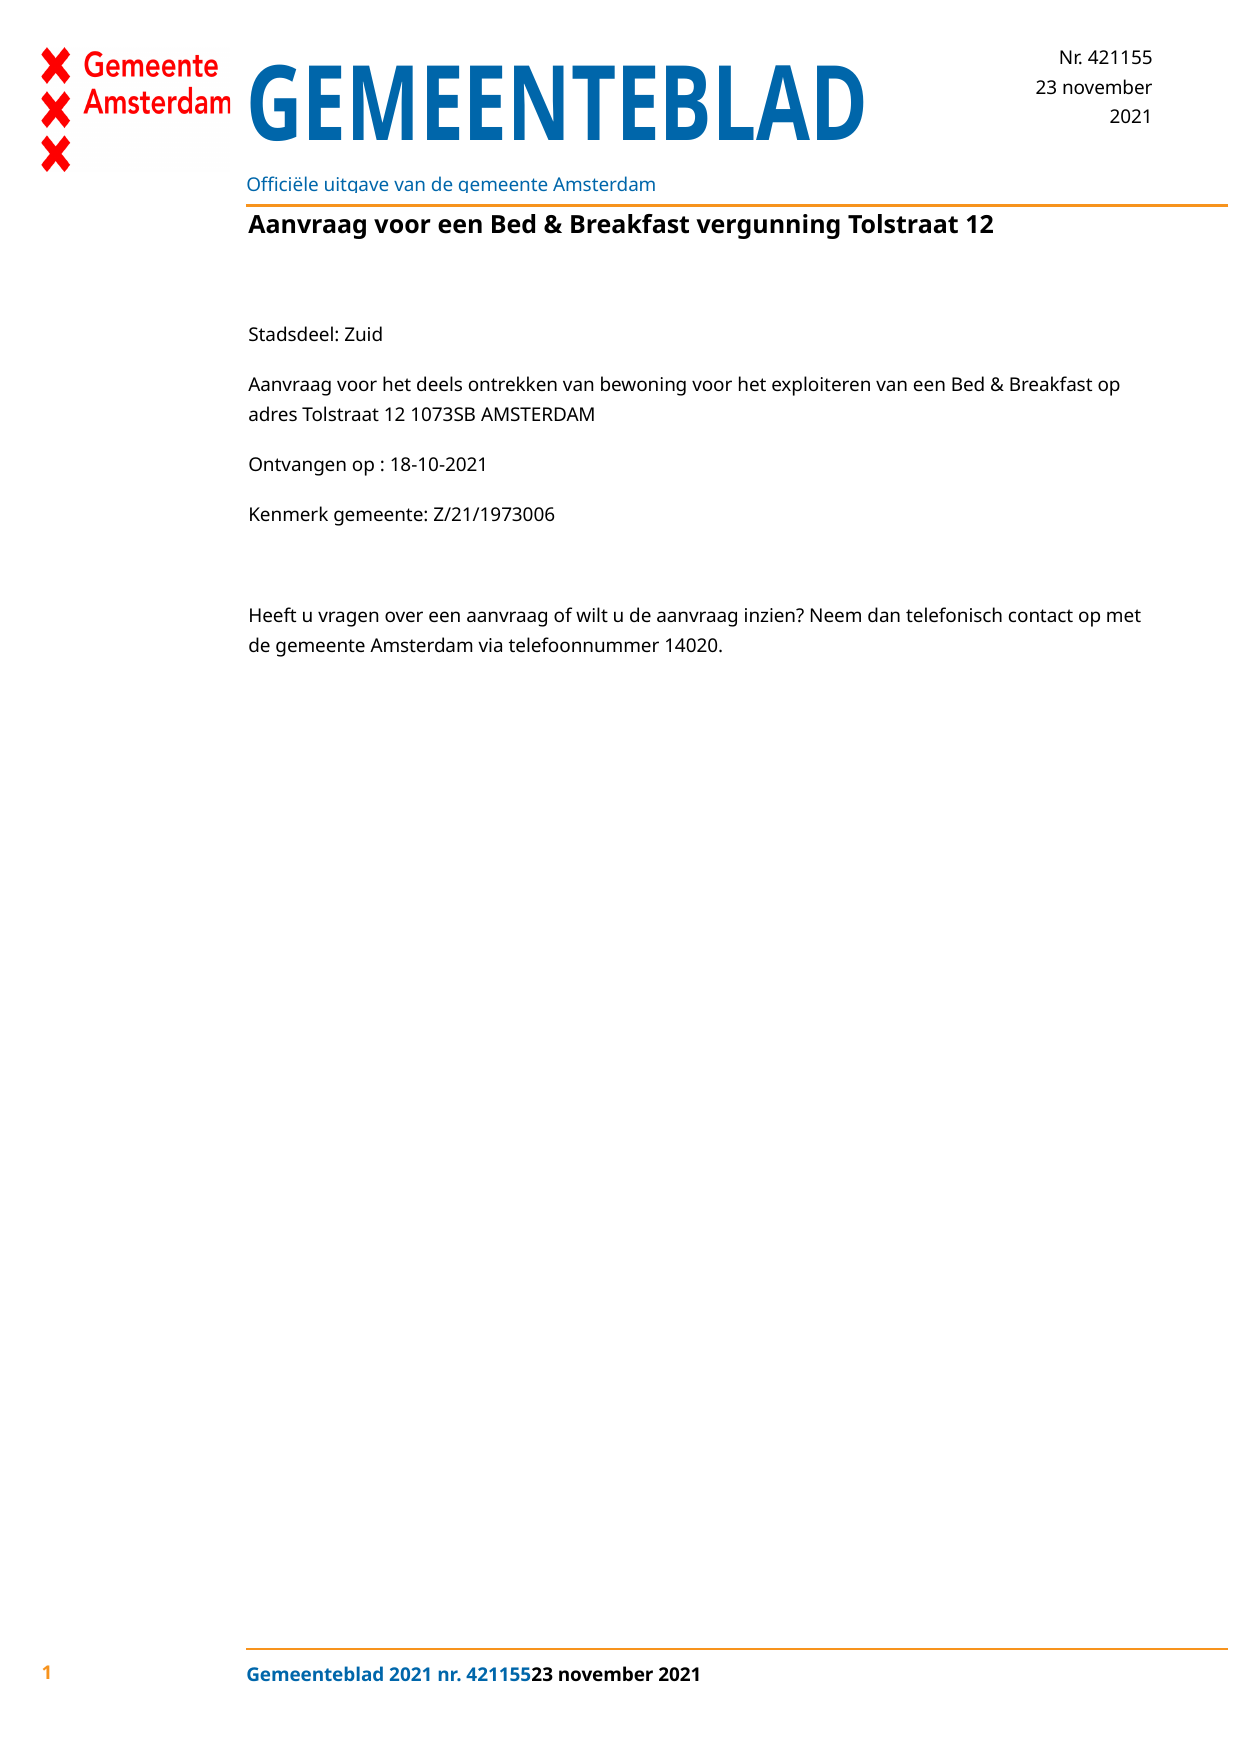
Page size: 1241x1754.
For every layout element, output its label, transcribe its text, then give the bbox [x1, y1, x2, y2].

text Ontvangen op : 18-10-2021 [248, 451, 1152, 477]
text Kenmerk gemeente: Z/21/1973006 [248, 502, 1152, 527]
text Aanvraag voor het deels ontrekken van bewoning voor het exploiteren van een Bed & Breakfast op adres Tolstraat 12 1073SB AMSTERDAM [248, 371, 1152, 426]
text Stadsdeel: Zuid [248, 321, 1152, 346]
picture [41, 47, 231, 172]
text Heeft u vragen over een aanvraag of wilt u de aanvraag inzien? Neem dan telefonisch contact op met de gemeente Amsterdam via telefoonnummer 14020. [248, 602, 1152, 658]
text Aanvraag voor een Bed & Breakfast vergunning Tolstraat 12 [248, 207, 1152, 241]
